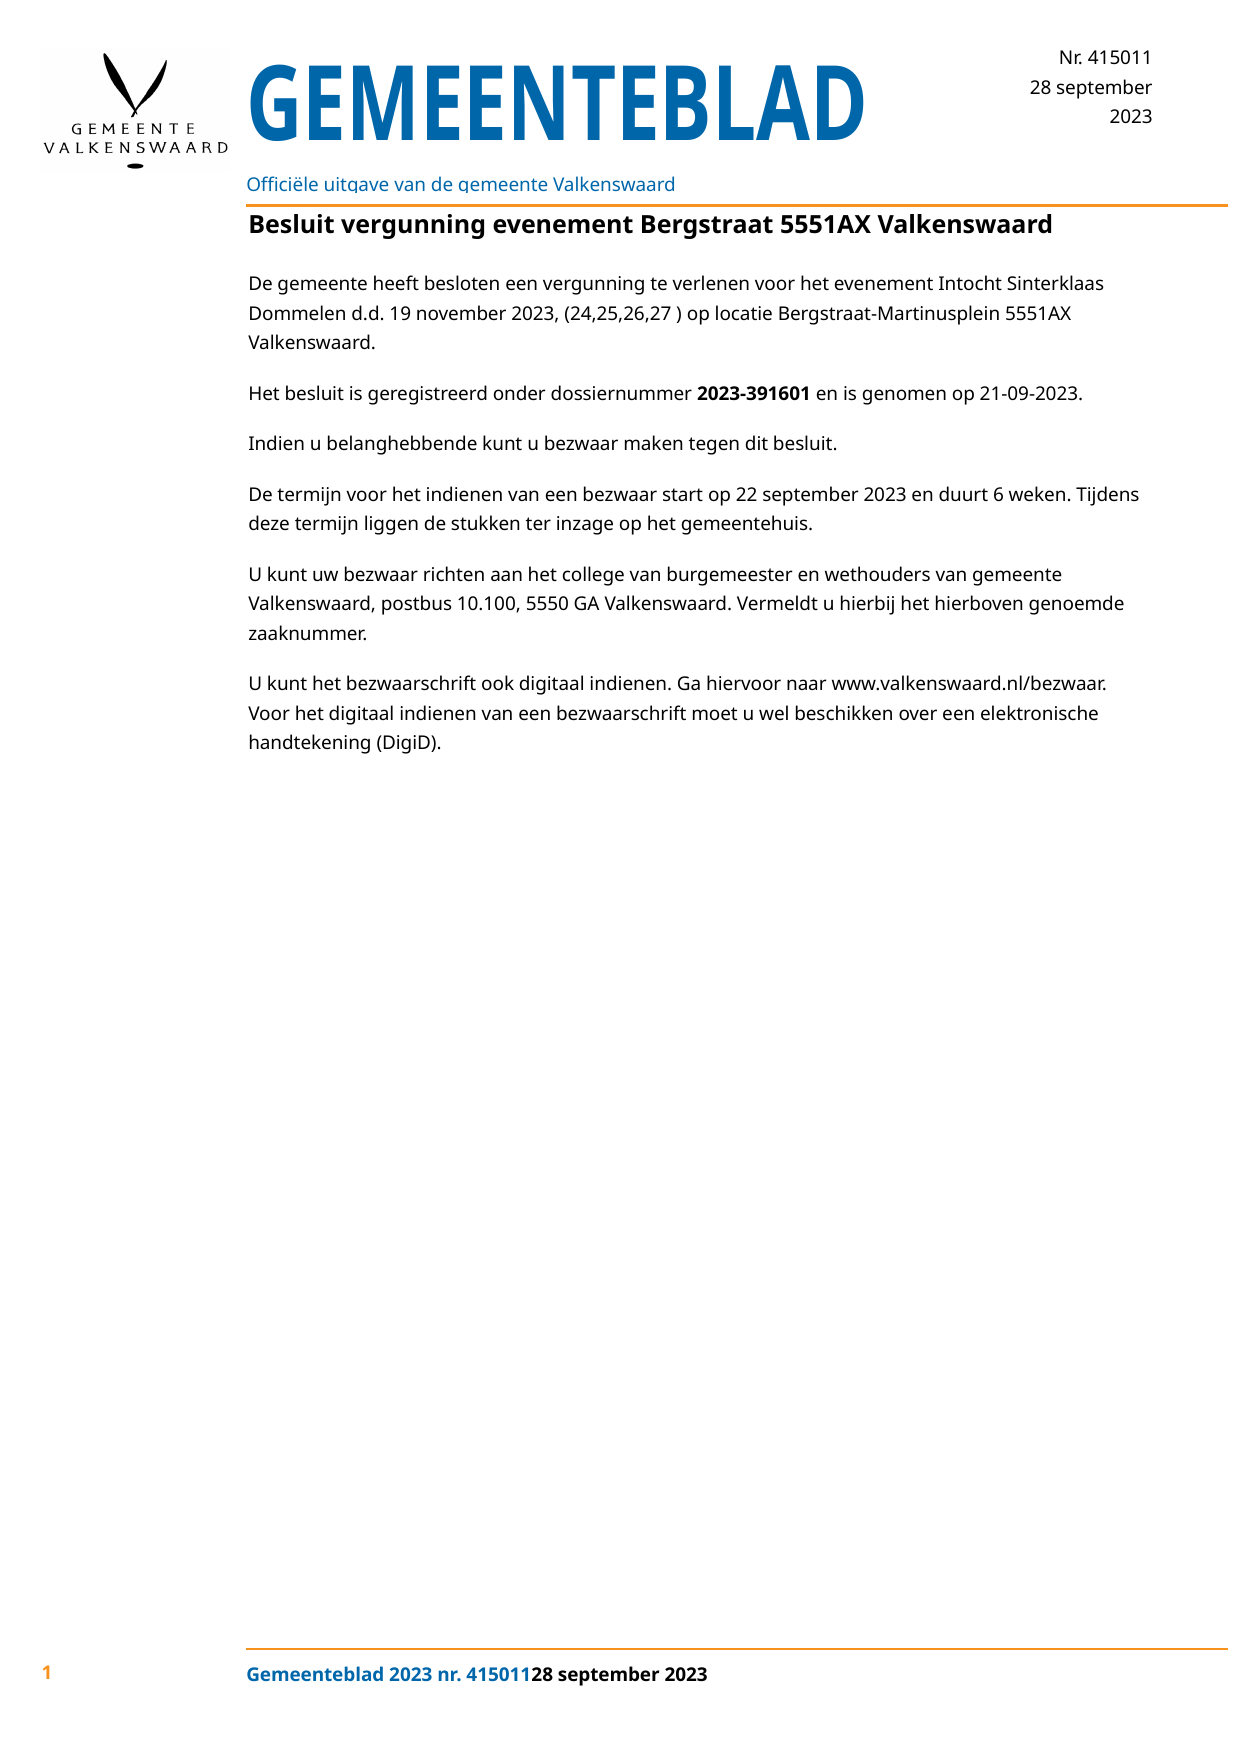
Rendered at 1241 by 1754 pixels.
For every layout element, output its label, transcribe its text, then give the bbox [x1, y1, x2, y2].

text U kunt het bezwaarschrift ook digitaal indienen. Ga hiervoor naar www.valkenswaard.nl/bezwaar. Voor het digitaal indienen van een bezwaarschrift moet u wel beschikken over een elektronische handtekening (DigiD). [248, 670, 1152, 755]
text De termijn voor het indienen van een bezwaar start op 22 september 2023 en duurt 6 weken. Tijdens deze termijn liggen de stukken ter inzage op het gemeentehuis. [248, 481, 1152, 536]
text De gemeente heeft besloten een vergunning te verlenen voor het evenement Intocht Sinterklaas Dommelen d.d. 19 november 2023, (24,25,26,27 ) op locatie Bergstraat-Martinusplein 5551AX Valkenswaard. [248, 270, 1152, 355]
text Indien u belanghebbende kunt u bezwaar maken tegen dit besluit. [248, 430, 1152, 456]
text Besluit vergunning evenement Bergstraat 5551AX Valkenswaard [248, 207, 1152, 241]
picture [41, 47, 231, 172]
text Het besluit is geregistreerd onder dossiernummer 2023-391601 en is genomen op 21-09-2023. [248, 380, 1152, 406]
text U kunt uw bezwaar richten aan het college van burgemeester en wethouders van gemeente Valkenswaard, postbus 10.100, 5550 GA Valkenswaard. Vermeldt u hierbij het hierboven genoemde zaaknummer. [248, 561, 1152, 646]
